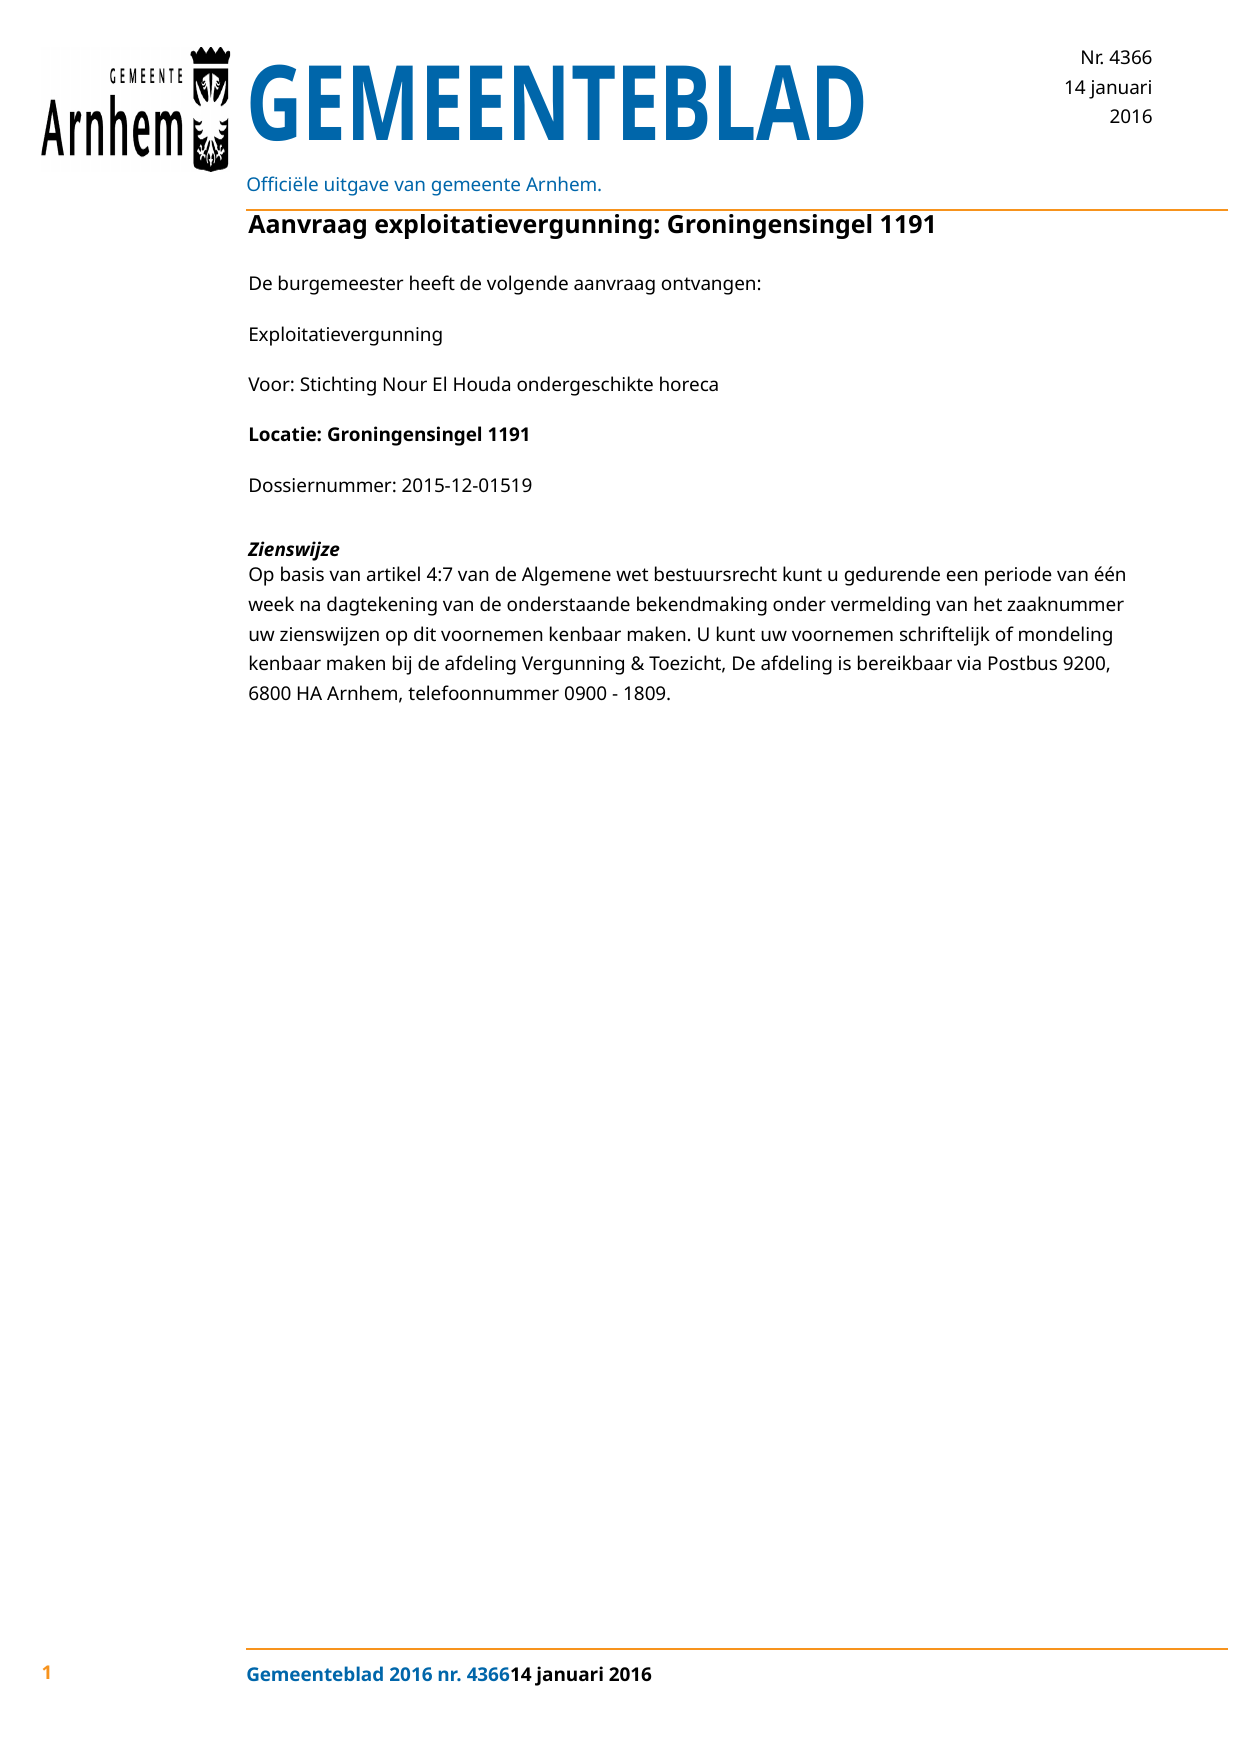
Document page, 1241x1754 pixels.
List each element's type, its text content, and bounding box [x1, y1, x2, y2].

text Locatie: Groningensingel 1191 [248, 422, 1152, 447]
text Dossiernummer: 2015-12-01519 [248, 472, 1152, 498]
text Voor: Stichting Nour El Houda ondergeschikte horeca [248, 371, 1152, 397]
text Exploitatievergunning [248, 321, 1152, 346]
picture [41, 47, 231, 172]
text De burgemeester heeft de volgende aanvraag ontvangen: [248, 270, 1152, 296]
text Op basis van artikel 4:7 van de Algemene wet bestuursrecht kunt u gedurende een periode van één week na dagtekening van de onderstaande bekendmaking onder vermelding van het zaaknummer uw zienswijzen op dit voornemen kenbaar maken. U kunt uw voornemen schriftelijk of mondeling kenbaar maken bij de afdeling Vergunning & Toezicht, De afdeling is bereikbaar via Postbus 9200, 6800 HA Arnhem, telefoonnummer 0900 - 1809. [248, 562, 1152, 706]
text Zienswijze [248, 536, 1152, 562]
text Aanvraag exploitatievergunning: Groningensingel 1191 [248, 211, 1152, 241]
